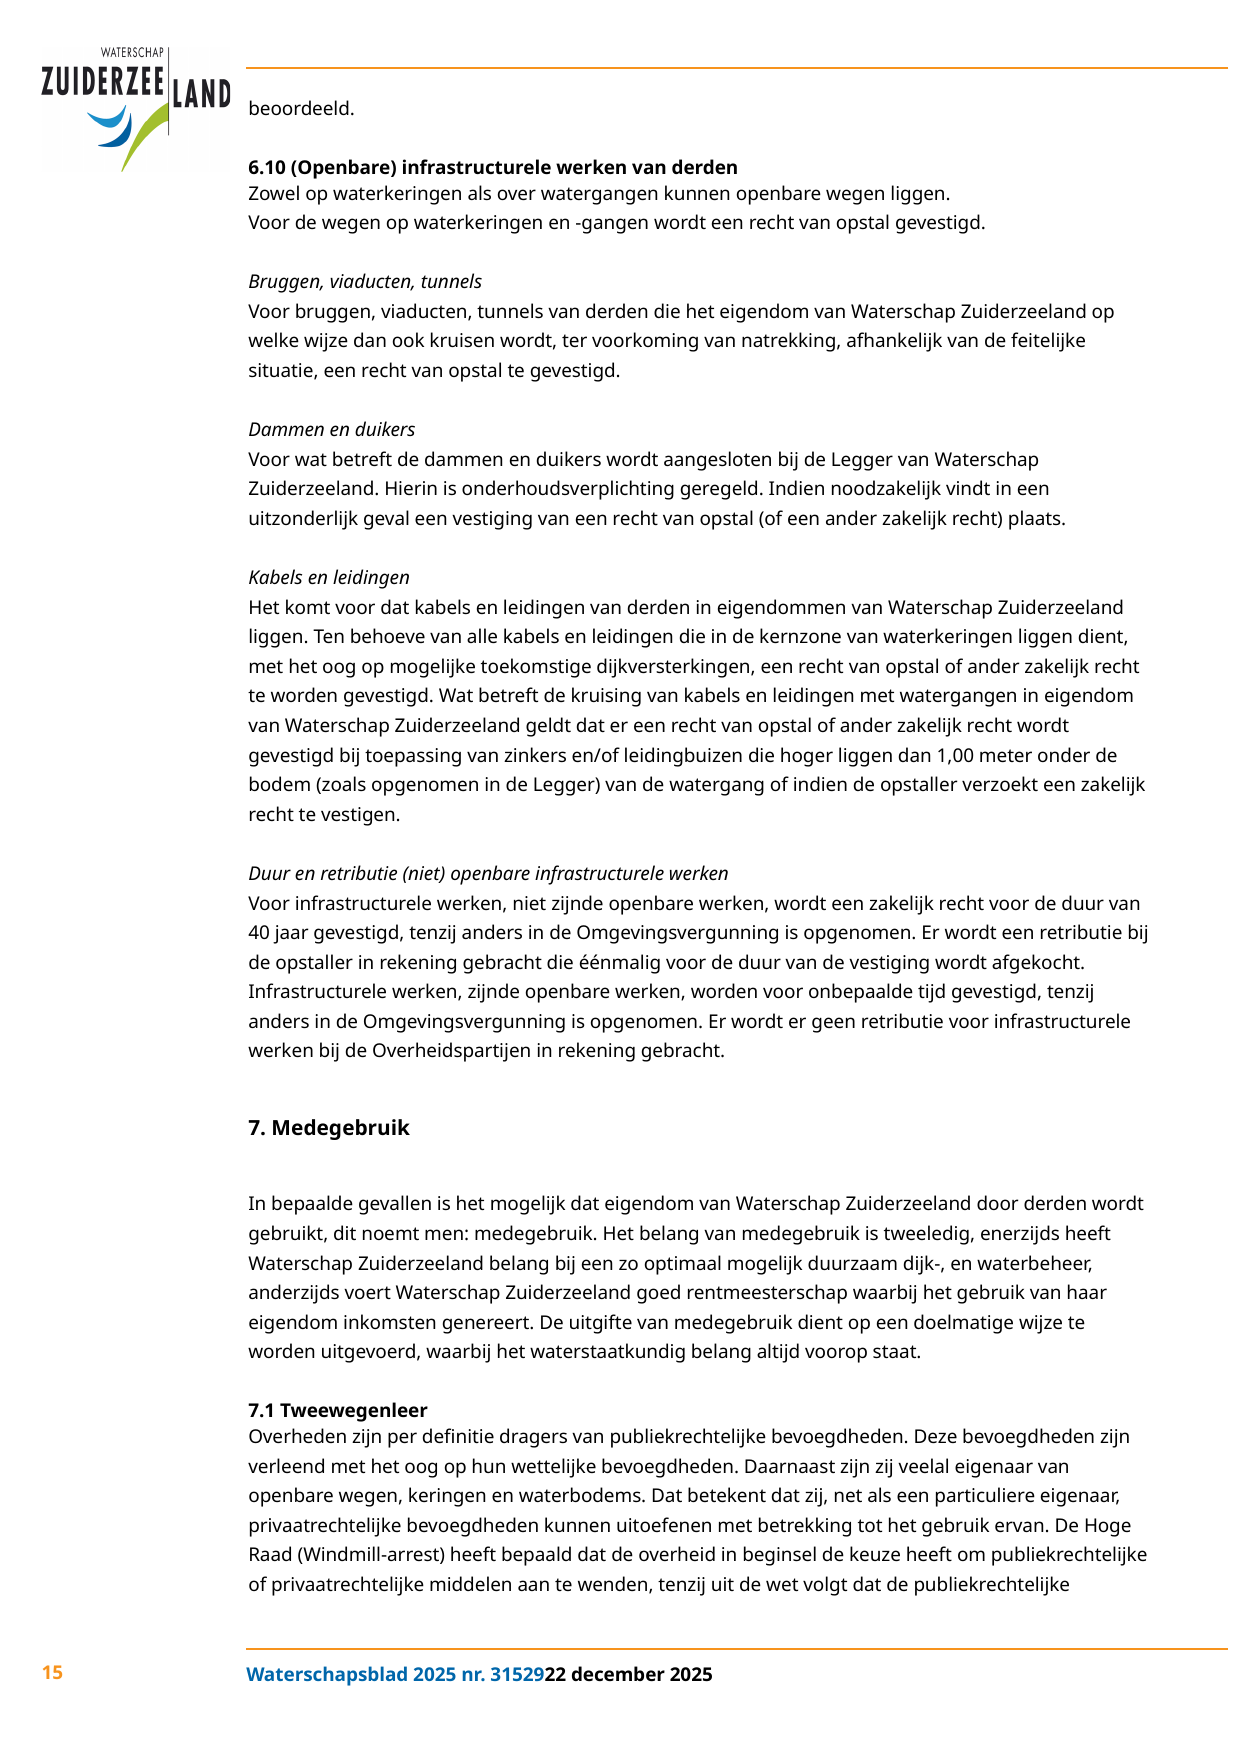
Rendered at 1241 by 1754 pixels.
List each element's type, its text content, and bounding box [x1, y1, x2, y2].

text Kabels en leidingen [248, 564, 1152, 590]
text Het komt voor dat kabels en leidingen van derden in eigendommen van Waterschap Zuiderzeeland liggen. Ten behoeve van alle kabels en leidingen die in de kernzone van waterkeringen liggen dient, met het oog op mogelijke toekomstige dijkversterkingen, een recht van opstal of ander zakelijk recht te worden gevestigd. Wat betreft de kruising van kabels en leidingen met watergangen in eigendom van Waterschap Zuiderzeeland geldt dat er een recht van opstal of ander zakelijk recht wordt gevestigd bij toepassing van zinkers en/of leidingbuizen die hoger liggen dan 1,00 meter onder de bodem (zoals opgenomen in de Legger) van de watergang of indien de opstaller verzoekt een zakelijk recht te vestigen. [248, 594, 1152, 827]
text Voor de wegen op waterkeringen en -gangen wordt een recht van opstal gevestigd. [248, 209, 1152, 235]
text 6.10 (Openbare) infrastructurele werken van derden [248, 154, 1152, 180]
picture [41, 47, 231, 172]
text Overheden zijn per definitie dragers van publiekrechtelijke bevoegdheden. Deze bevoegdheden zijn verleend met het oog op hun wettelijke bevoegdheden. Daarnaast zijn zij veelal eigenaar van openbare wegen, keringen en waterbodems. Dat betekent dat zij, net als een particuliere eigenaar, privaatrechtelijke bevoegdheden kunnen uitoefenen met betrekking tot het gebruik ervan. De Hoge Raad (Windmill-arrest) heeft bepaald dat de overheid in beginsel de keuze heeft om publiekrechtelijke of privaatrechtelijke middelen aan te wenden, tenzij uit de wet volgt dat de publiekrechtelijke [248, 1423, 1152, 1597]
text 7.1 Tweewegenleer [248, 1398, 1152, 1423]
text beoordeeld. [248, 95, 1152, 121]
text Zowel op waterkeringen als over watergangen kunnen openbare wegen liggen. [248, 180, 1152, 205]
text Voor infrastructurele werken, niet zijnde openbare werken, wordt een zakelijk recht voor de duur van 40 jaar gevestigd, tenzij anders in de Omgevingsvergunning is opgenomen. Er wordt een retributie bij de opstaller in rekening gebracht die éénmalig voor de duur van de vestiging wordt afgekocht. [248, 890, 1152, 974]
text Infrastructurele werken, zijnde openbare werken, worden voor onbepaalde tijd gevestigd, tenzij anders in de Omgevingsvergunning is opgenomen. Er wordt er geen retributie voor infrastructurele werken bij de Overheidspartijen in rekening gebracht. [248, 978, 1152, 1063]
text Duur en retributie (niet) openbare infrastructurele werken [248, 860, 1152, 886]
text Voor bruggen, viaducten, tunnels van derden die het eigendom van Waterschap Zuiderzeeland op welke wijze dan ook kruisen wordt, ter voorkoming van natrekking, afhankelijk van de feitelijke situatie, een recht van opstal te gevestigd. [248, 298, 1152, 383]
text Bruggen, viaducten, tunnels [248, 268, 1152, 294]
text 7. Medegebruik [248, 1113, 1152, 1141]
text Voor wat betreft de dammen en duikers wordt aangesloten bij de Legger van Waterschap Zuiderzeeland. Hierin is onderhoudsverplichting geregeld. Indien noodzakelijk vindt in een uitzonderlijk geval een vestiging van een recht van opstal (of een ander zakelijk recht) plaats. [248, 446, 1152, 531]
text Dammen en duikers [248, 416, 1152, 442]
text In bepaalde gevallen is het mogelijk dat eigendom van Waterschap Zuiderzeeland door derden wordt gebruikt, dit noemt men: medegebruik. Het belang van medegebruik is tweeledig, enerzijds heeft Waterschap Zuiderzeeland belang bij een zo optimaal mogelijk duurzaam dijk-, en waterbeheer, anderzijds voert Waterschap Zuiderzeeland goed rentmeesterschap waarbij het gebruik van haar eigendom inkomsten genereert. De uitgifte van medegebruik dient op een doelmatige wijze te worden uitgevoerd, waarbij het waterstaatkundig belang altijd voorop staat. [248, 1191, 1152, 1364]
